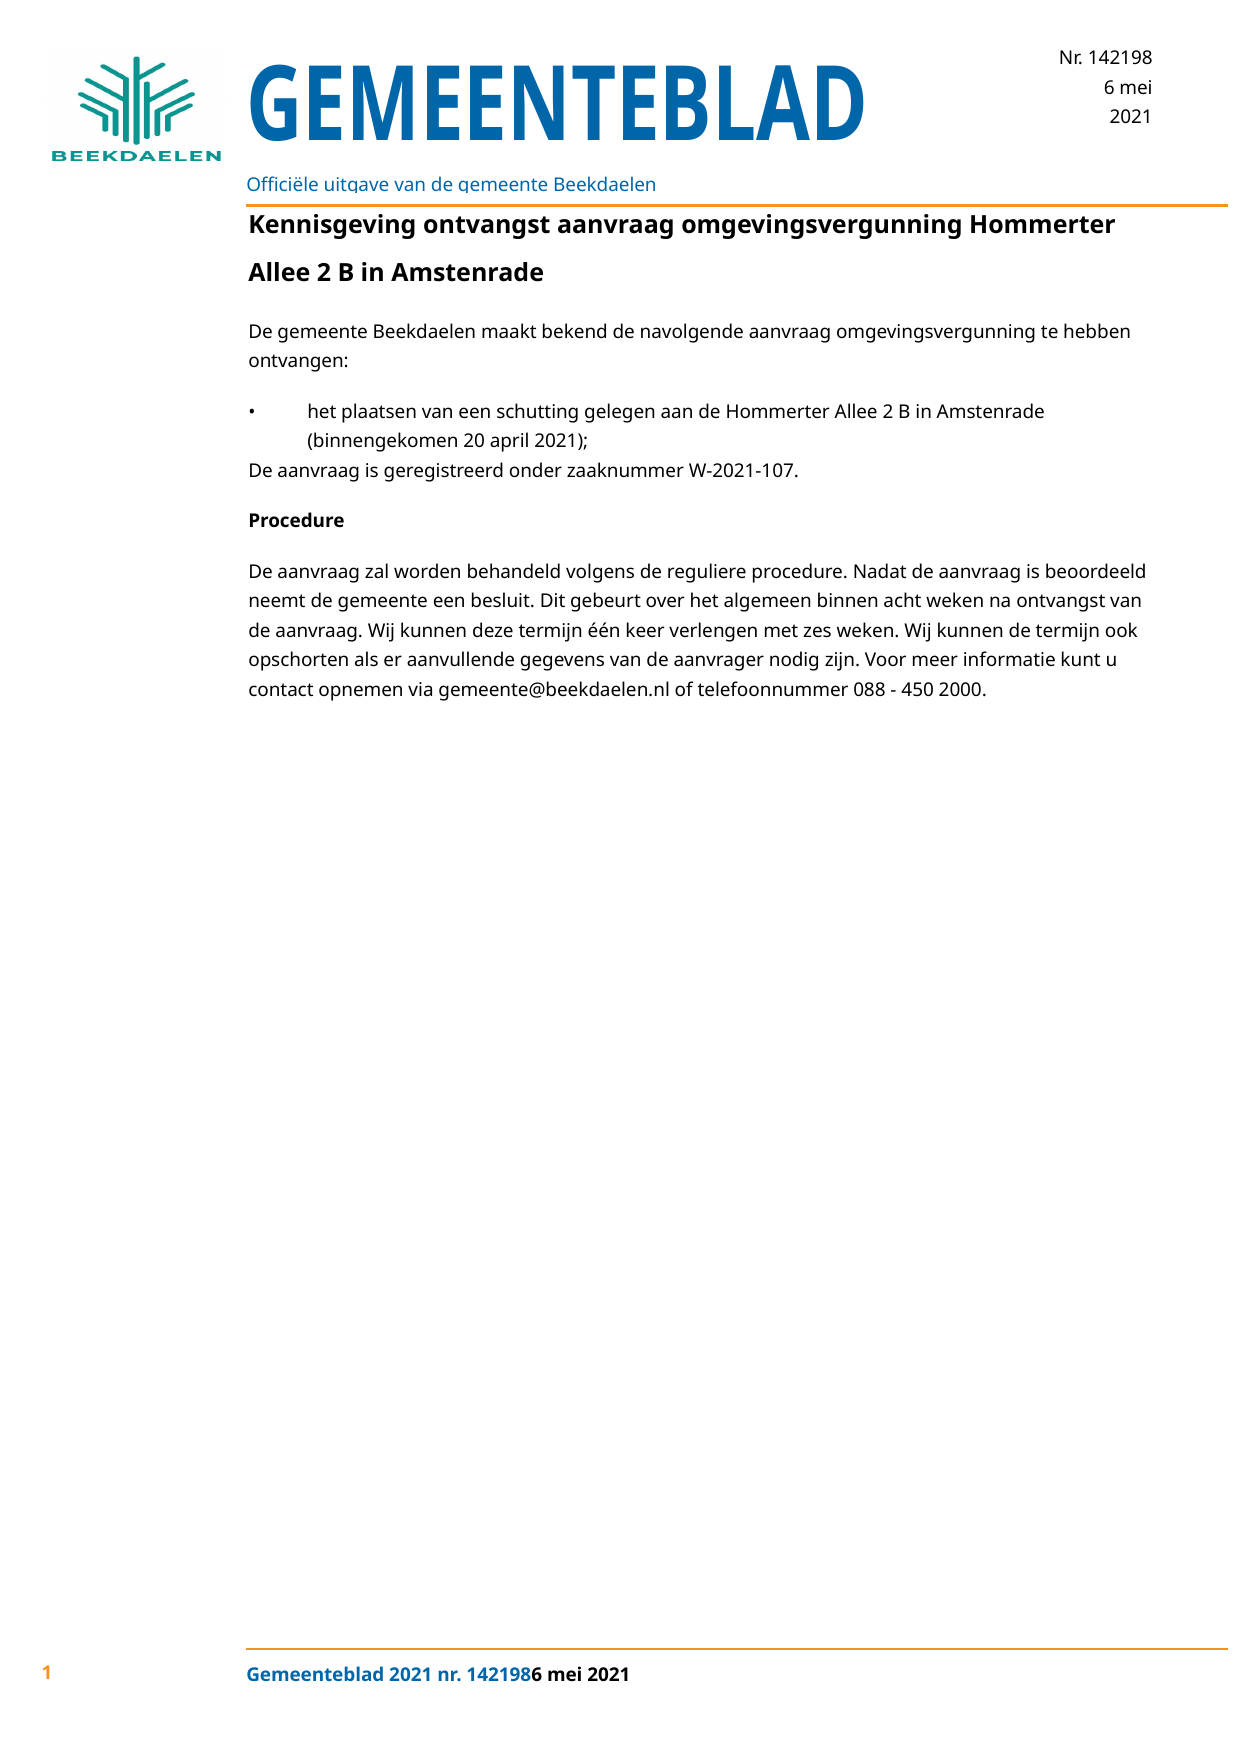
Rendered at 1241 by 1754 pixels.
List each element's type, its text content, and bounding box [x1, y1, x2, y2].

text De aanvraag zal worden behandeld volgens de reguliere procedure. Nadat de aanvraag is beoordeeld neemt de gemeente een besluit. Dit gebeurt over het algemeen binnen acht weken na ontvangst van de aanvraag. Wij kunnen deze termijn één keer verlengen met zes weken. Wij kunnen de termijn ook opschorten als er aanvullende gegevens van de aanvrager nodig zijn. Voor meer informatie kunt u contact opnemen via gemeente@beekdaelen.nl of telefoonnummer 088 - 450 2000. [248, 558, 1152, 702]
text De gemeente Beekdaelen maakt bekend de navolgende aanvraag omgevingsvergunning te hebben ontvangen: [248, 318, 1152, 373]
text Procedure [248, 507, 1152, 533]
text De aanvraag is geregistreerd onder zaaknummer W-2021-107. [248, 457, 1152, 483]
list het plaatsen van een schutting gelegen aan de Hommerter Allee 2 B in Amstenrade (binnengekomen 20 april 2021); [248, 398, 1152, 453]
picture [41, 47, 231, 172]
text Kennisgeving ontvangst aanvraag omgevingsvergunning Hommerter Allee 2 B in Amstenrade [248, 207, 1152, 288]
